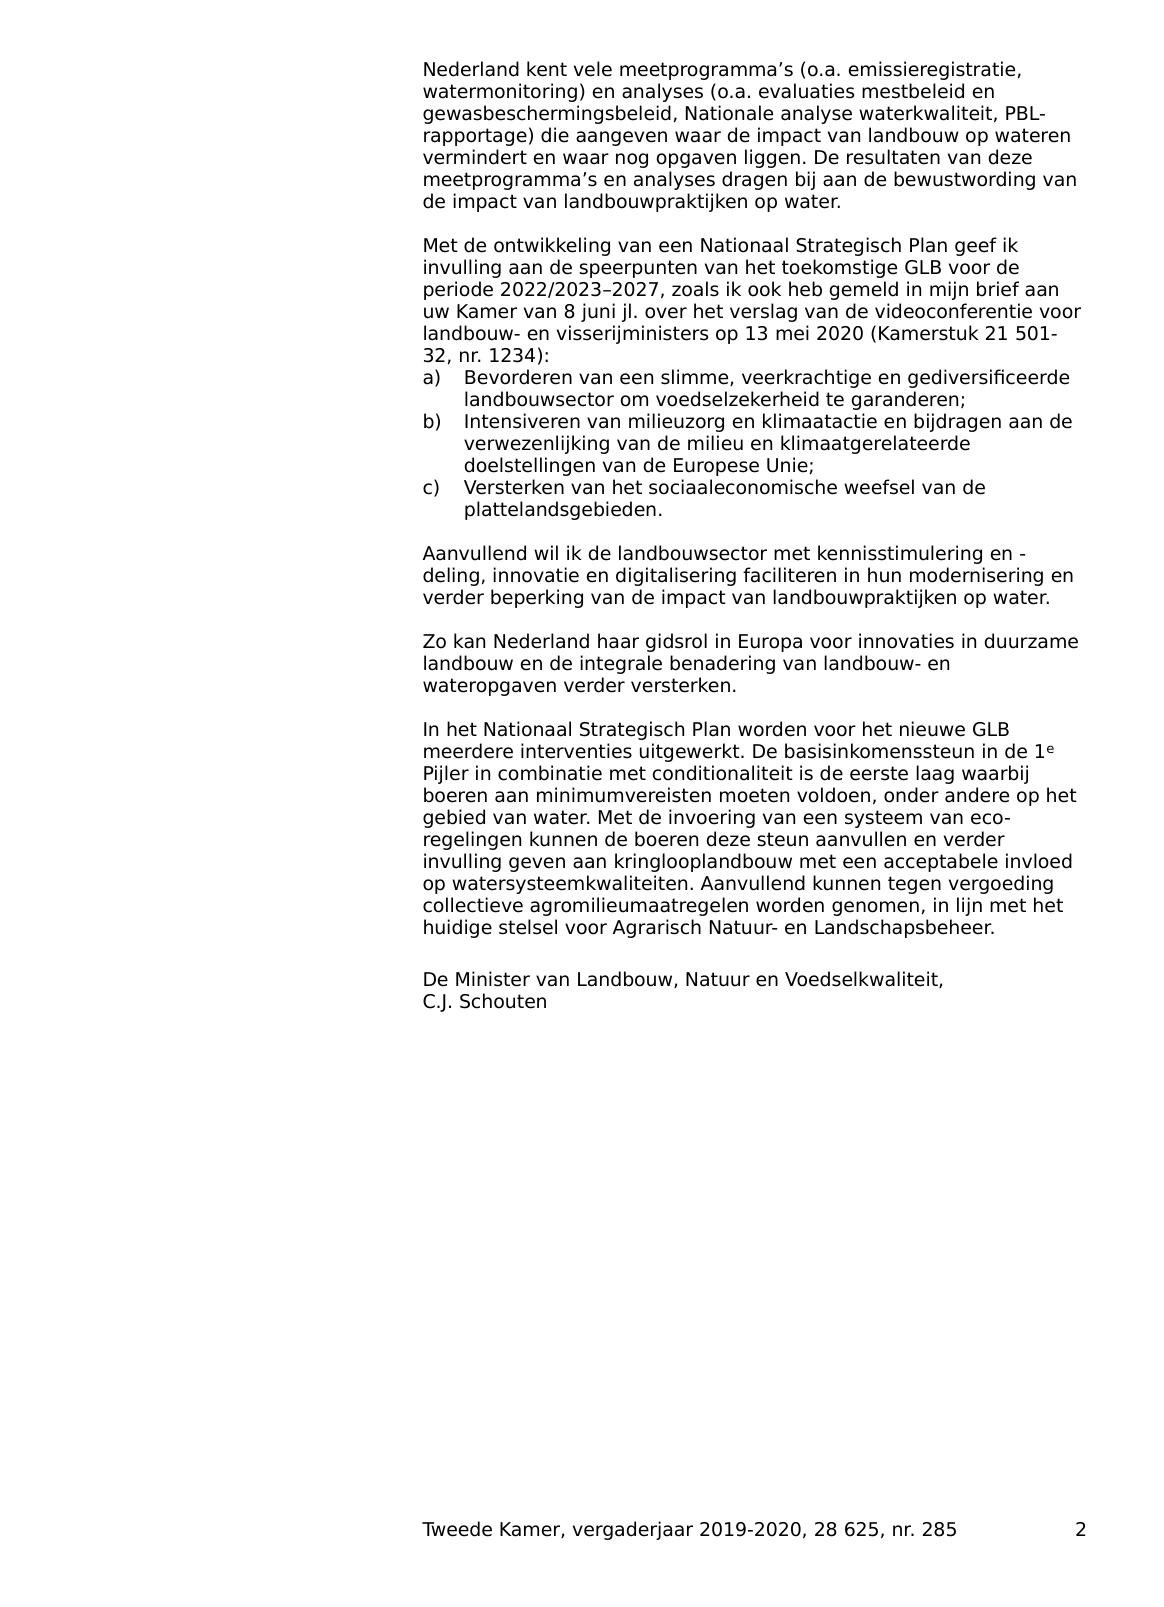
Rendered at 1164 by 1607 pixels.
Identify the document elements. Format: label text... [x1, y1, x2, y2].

text In het Nationaal Strategisch Plan worden voor het nieuwe GLB meerdere interventies uitgewerkt. De basisinkomenssteun in de 1e Pijler in combinatie met conditionaliteit is de eerste laag waarbij boeren aan minimumvereisten moeten voldoen, onder andere op het gebied van water. Met de invoering van een systeem van eco-regelingen kunnen de boeren deze steun aanvullen en verder invulling geven aan kringlooplandbouw met een acceptabele invloed op watersysteemkwaliteiten. Aanvullend kunnen tegen vergoeding collectieve agromilieumaatregelen worden genomen, in lijn met het huidige stelsel voor Agrarisch Natuur- en Landschapsbeheer. [422, 719, 1087, 939]
text a) Bevorderen van een slimme, veerkrachtige en gediversificeerde landbouwsector om voedselzekerheid te garanderen; [422, 367, 1087, 411]
text De Minister van Landbouw, Natuur en Voedselkwaliteit, C.J. Schouten [422, 969, 1087, 1013]
text Nederland kent vele meetprogramma’s (o.a. emissieregistratie, watermonitoring) en analyses (o.a. evaluaties mestbeleid en gewasbeschermingsbeleid, Nationale analyse waterkwaliteit, PBL-rapportage) die aangeven waar de impact van landbouw op wateren vermindert en waar nog opgaven liggen. De resultaten van deze meetprogramma’s en analyses dragen bij aan de bewustwording van de impact van landbouwpraktijken op water. [422, 59, 1087, 213]
text Aanvullend wil ik de landbouwsector met kennisstimulering en -deling, innovatie en digitalisering faciliteren in hun modernisering en verder beperking van de impact van landbouwpraktijken op water. [422, 543, 1087, 609]
text Zo kan Nederland haar gidsrol in Europa voor innovaties in duurzame landbouw en de integrale benadering van landbouw- en wateropgaven verder versterken. [422, 631, 1087, 697]
text Met de ontwikkeling van een Nationaal Strategisch Plan geef ik invulling aan de speerpunten van het toekomstige GLB voor de periode 2022/2023–2027, zoals ik ook heb gemeld in mijn brief aan uw Kamer van 8 juni jl. over het verslag van de videoconferentie voor landbouw- en visserijministers op 13 mei 2020 (Kamerstuk 21 501-32, nr. 1234): [422, 235, 1087, 367]
text b) Intensiveren van milieuzorg en klimaatactie en bijdragen aan de verwezenlijking van de milieu en klimaatgerelateerde doelstellingen van de Europese Unie; [422, 411, 1087, 477]
text c) Versterken van het sociaaleconomische weefsel van de plattelandsgebieden. [422, 477, 1087, 521]
